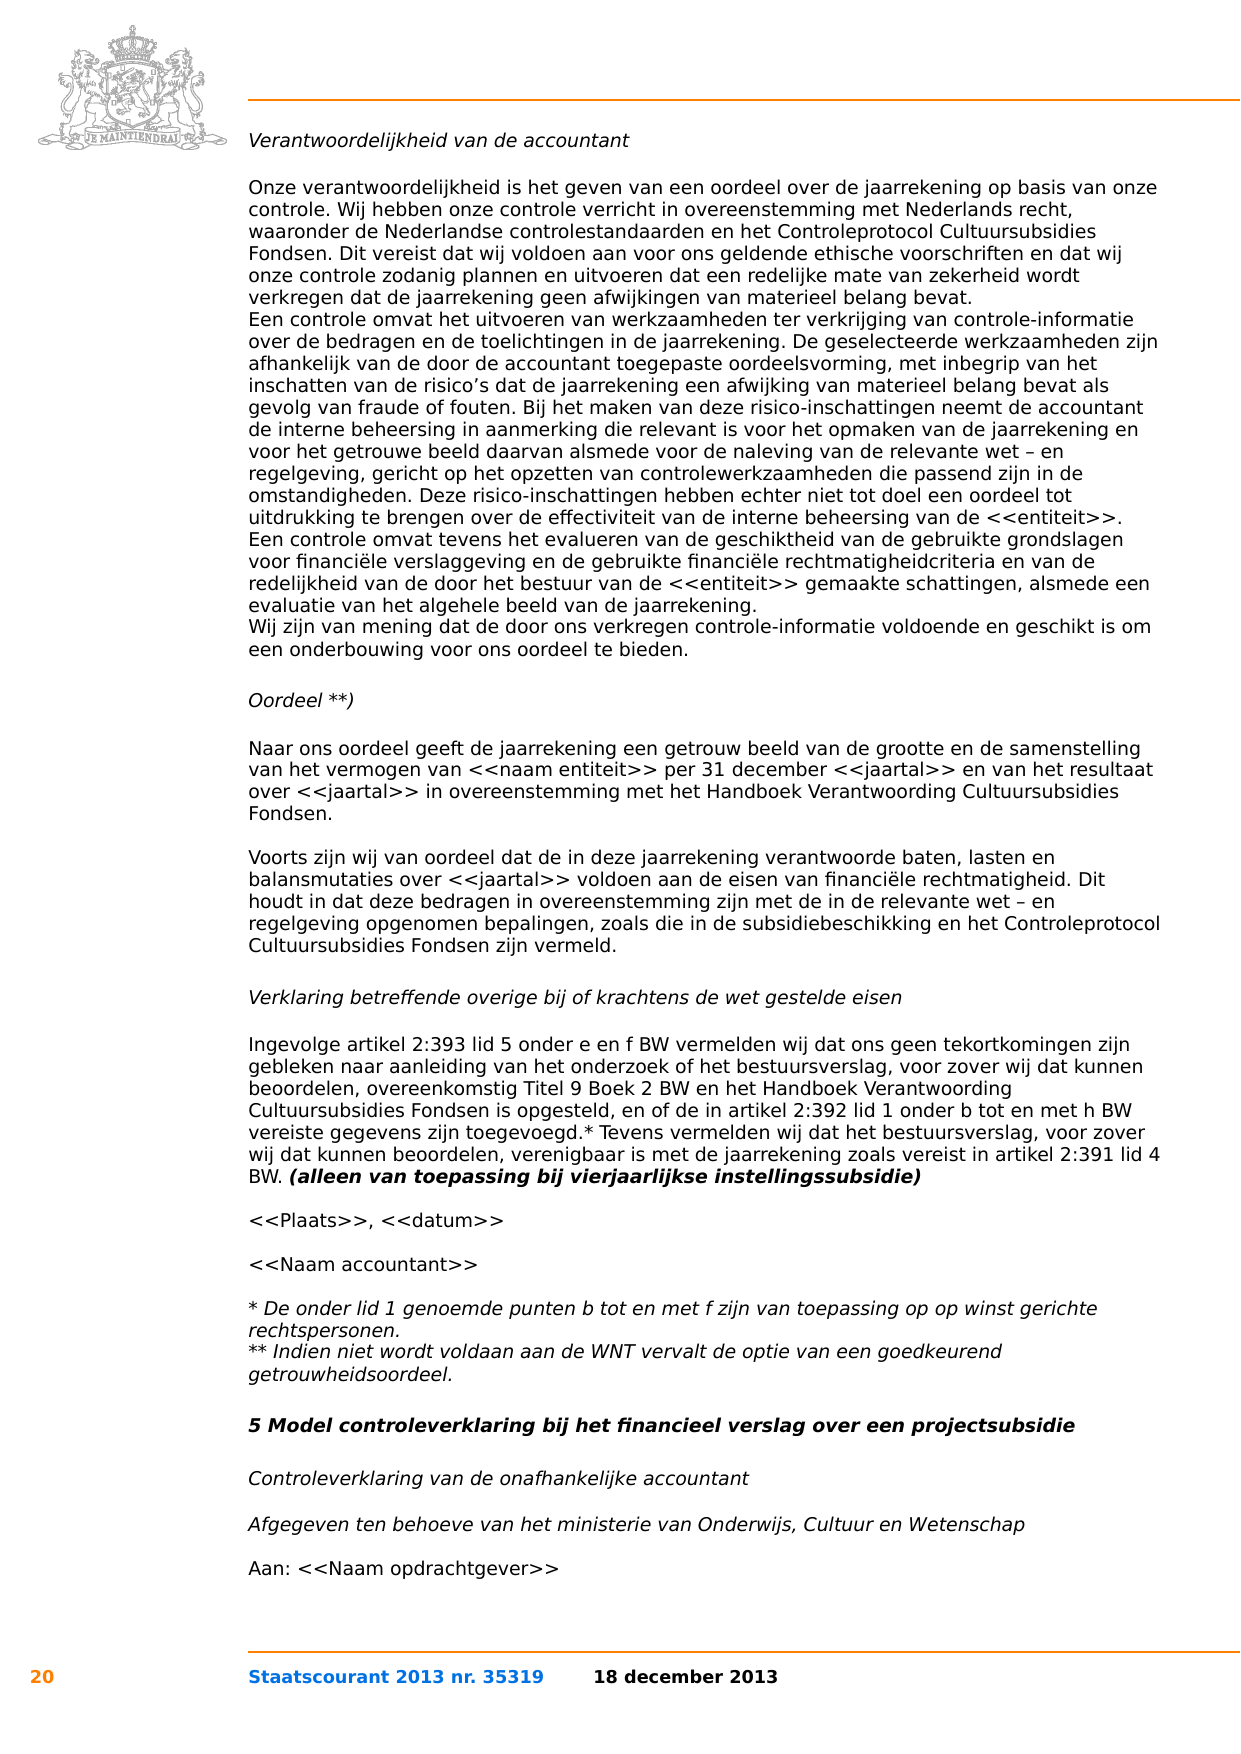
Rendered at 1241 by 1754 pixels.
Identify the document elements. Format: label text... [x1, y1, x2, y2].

text Wij zijn van mening dat de door ons verkregen controle-informatie voldoende en geschikt is om een onderbouwing voor ons oordeel te bieden. [248, 616, 1163, 660]
text <<Plaats>>, <<datum>> [248, 1210, 1163, 1232]
text Afgegeven ten behoeve van het ministerie van Onderwijs, Cultuur en Wetenschap [248, 1514, 1163, 1536]
picture [38, 25, 227, 150]
text Ingevolge artikel 2:393 lid 5 onder e en f BW vermelden wij dat ons geen tekortkomingen zijn gebleken naar aanleiding van het onderzoek of het bestuursverslag, voor zover wij dat kunnen beoordelen, overeenkomstig Titel 9 Boek 2 BW en het Handboek Verantwoording Cultuursubsidies Fondsen is opgesteld, en of de in artikel 2:392 lid 1 onder b tot en met h BW vereiste gegevens zijn toegevoegd.* Tevens vermelden wij dat het bestuursverslag, voor zover wij dat kunnen beoordelen, verenigbaar is met de jaarrekening zoals vereist in artikel 2:391 lid 4 BW. (alleen van toepassing bij vierjaarlijkse instellingssubsidie) [248, 1034, 1163, 1188]
subtitle 5 Model controleverklaring bij het financieel verslag over een projectsubsidie [248, 1415, 1163, 1437]
text <<Naam accountant>> [248, 1254, 1163, 1276]
subtitle Verklaring betreffende overige bij of krachtens de wet gestelde eisen [248, 987, 1163, 1009]
text ** Indien niet wordt voldaan aan de WNT vervalt de optie van een goedkeurend getrouwheidsoordeel. [248, 1341, 1163, 1385]
subtitle Controleverklaring van de onafhankelijke accountant [248, 1467, 1163, 1489]
text Voorts zijn wij van oordeel dat de in deze jaarrekening verantwoorde baten, lasten en balansmutaties over <<jaartal>> voldoen aan de eisen van financiële rechtmatigheid. Dit houdt in dat deze bedragen in overeenstemming zijn met de in de relevante wet – en regelgeving opgenomen bepalingen, zoals die in de subsidiebeschikking en het Controleprotocol Cultuursubsidies Fondsen zijn vermeld. [248, 847, 1163, 957]
subtitle Verantwoordelijkheid van de accountant [248, 130, 1163, 152]
text Een controle omvat het uitvoeren van werkzaamheden ter verkrijging van controle-informatie over de bedragen en de toelichtingen in de jaarrekening. De geselecteerde werkzaamheden zijn afhankelijk van de door de accountant toegepaste oordeelsvorming, met inbegrip van het inschatten van de risico’s dat de jaarrekening een afwijking van materieel belang bevat als gevolg van fraude of fouten. Bij het maken van deze risico-inschattingen neemt de accountant de interne beheersing in aanmerking die relevant is voor het opmaken van de jaarrekening en voor het getrouwe beeld daarvan alsmede voor de naleving van de relevante wet – en regelgeving, gericht op het opzetten van controlewerkzaamheden die passend zijn in de omstandigheden. Deze risico-inschattingen hebben echter niet tot doel een oordeel tot uitdrukking te brengen over de effectiviteit van de interne beheersing van de <<entiteit>>. Een controle omvat tevens het evalueren van de geschiktheid van de gebruikte grondslagen voor financiële verslaggeving en de gebruikte financiële rechtmatigheidcriteria en van de redelijkheid van de door het bestuur van de <<entiteit>> gemaakte schattingen, alsmede een evaluatie van het algehele beeld van de jaarrekening. [248, 309, 1163, 616]
subtitle Oordeel **) [248, 690, 1163, 712]
text * De onder lid 1 genoemde punten b tot en met f zijn van toepassing op op winst gerichte rechtspersonen. [248, 1297, 1163, 1341]
text Naar ons oordeel geeft de jaarrekening een getrouw beeld van de grootte en de samenstelling van het vermogen van <<naam entiteit>> per 31 december <<jaartal>> en van het resultaat over <<jaartal>> in overeenstemming met het Handboek Verantwoording Cultuursubsidies Fondsen. [248, 737, 1163, 825]
text Aan: <<Naam opdrachtgever>> [248, 1558, 1163, 1580]
text Onze verantwoordelijkheid is het geven van een oordeel over de jaarrekening op basis van onze controle. Wij hebben onze controle verricht in overeenstemming met Nederlands recht, waaronder de Nederlandse controlestandaarden en het Controleprotocol Cultuursubsidies Fondsen. Dit vereist dat wij voldoen aan voor ons geldende ethische voorschriften en dat wij onze controle zodanig plannen en uitvoeren dat een redelijke mate van zekerheid wordt verkregen dat de jaarrekening geen afwijkingen van materieel belang bevat. [248, 177, 1163, 309]
